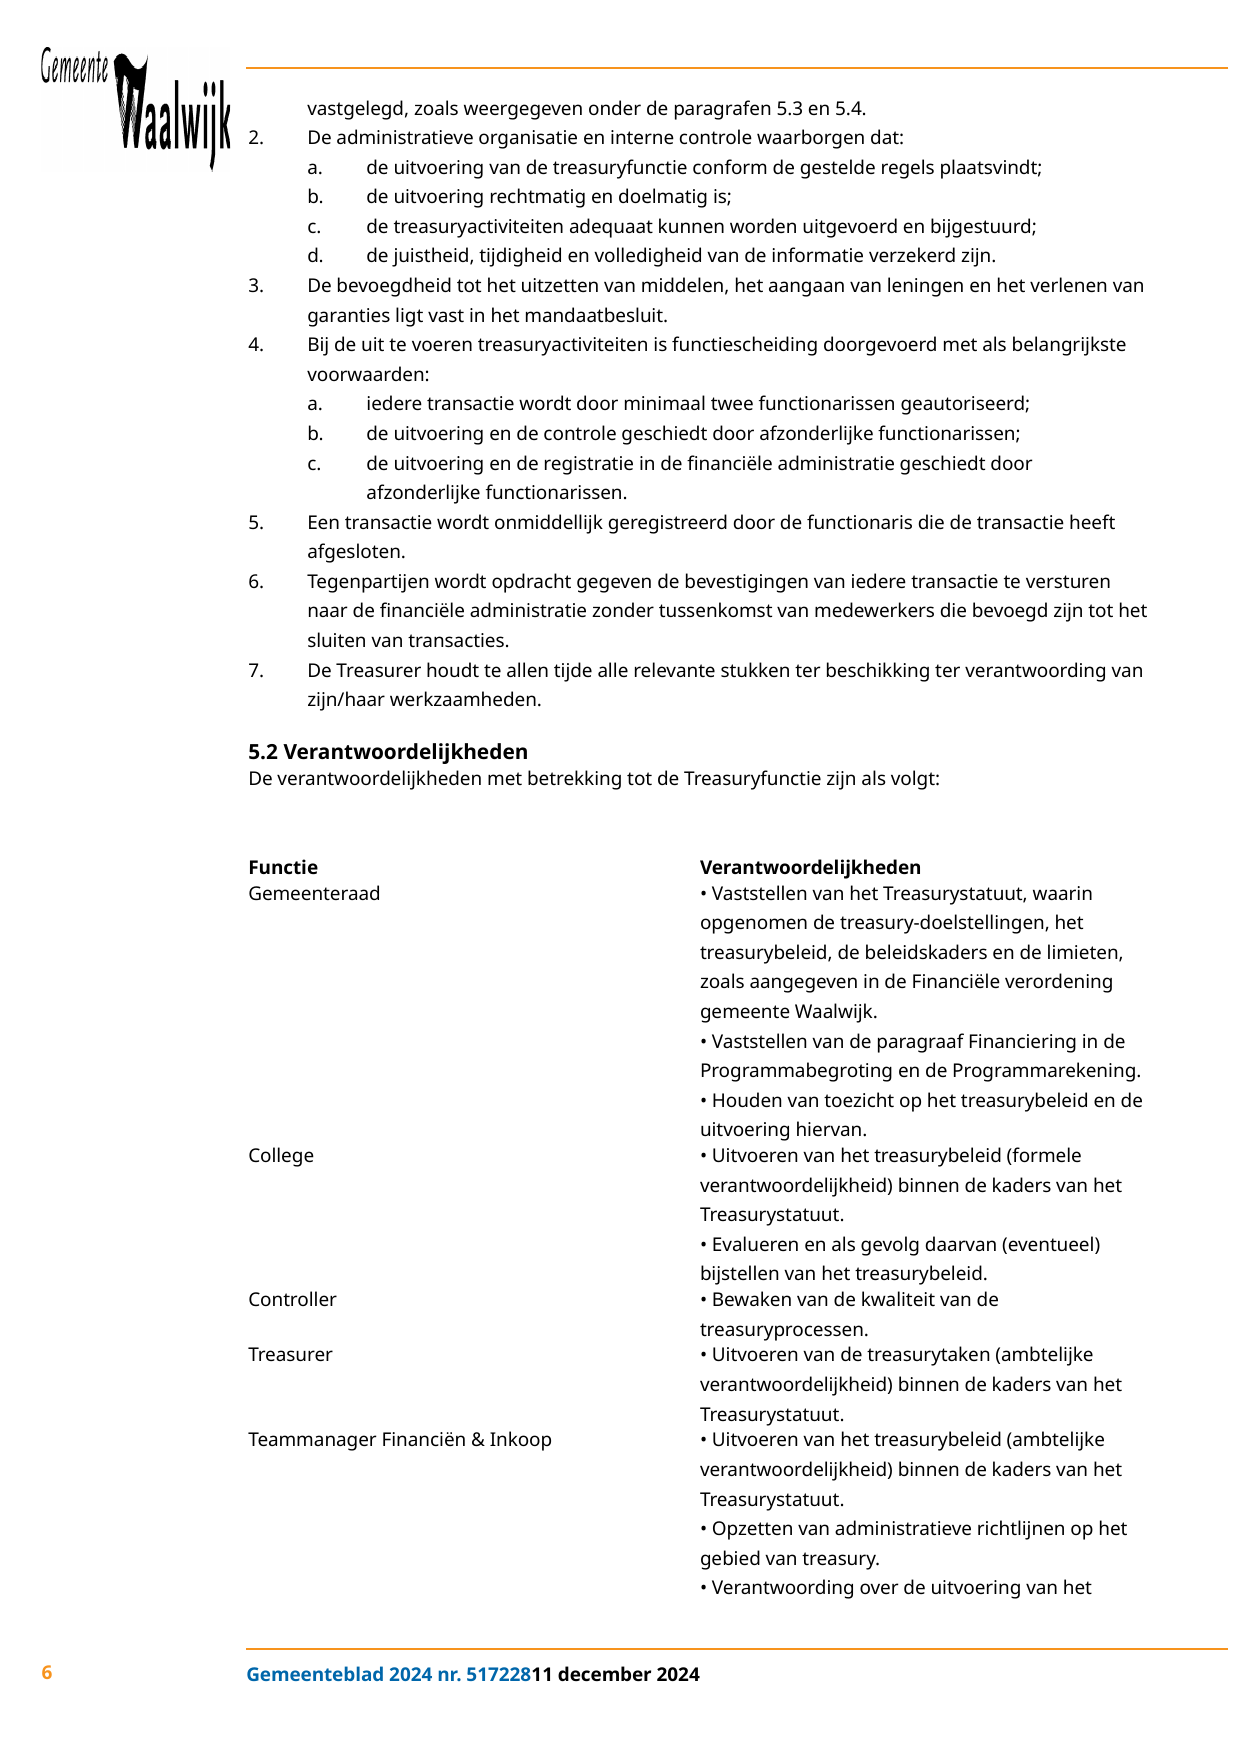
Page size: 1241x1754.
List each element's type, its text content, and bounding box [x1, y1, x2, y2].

table_cell • Uitvoeren van het treasurybeleid (formele verantwoordelijkheid) binnen de kaders van het Treasurystatuut. • Evalueren en als gevolg daarvan (eventueel) bijstellen van het treasurybeleid. [700, 1142, 1152, 1286]
table_cell Controller [248, 1286, 700, 1342]
list de treasuryactiviteiten adequaat kunnen worden uitgevoerd en bijgestuurd; [307, 213, 1152, 239]
table_cell Teammanager Financiën & Inkoop [248, 1427, 700, 1600]
list Tegenpartijen wordt opdracht gegeven de bevestigingen van iedere transactie te versturen naar de financiële administratie zonder tussenkomst van medewerkers die bevoegd zijn tot het sluiten van transacties. [248, 568, 1152, 653]
list de uitvoering van de treasuryfunctie conform de gestelde regels plaatsvindt; [307, 154, 1152, 180]
text 5.2 Verantwoordelijkheden [248, 737, 1152, 765]
list iedere transactie wordt door minimaal twee functionarissen geautoriseerd; [307, 391, 1152, 416]
list De administratieve organisatie en interne controle waarborgen dat: [248, 124, 1152, 150]
list De bevoegdheid tot het uitzetten van middelen, het aangaan van leningen en het verlenen van garanties ligt vast in het mandaatbesluit. [248, 272, 1152, 328]
list de uitvoering en de controle geschiedt door afzonderlijke functionarissen; [307, 420, 1152, 446]
table_header Verantwoordelijkheden [700, 854, 1152, 880]
list de juistheid, tijdigheid en volledigheid van de informatie verzekerd zijn. [307, 243, 1152, 268]
table_cell • Bewaken van de kwaliteit van de treasuryprocessen. [700, 1286, 1152, 1342]
table_cell College [248, 1142, 700, 1286]
table_cell Treasurer [248, 1342, 700, 1427]
table_cell • Uitvoeren van het treasurybeleid (ambtelijke verantwoordelijkheid) binnen de kaders van het Treasurystatuut. • Opzetten van administratieve richtlijnen op het gebied van treasury. • Verantwoording over de uitvoering van het [700, 1427, 1152, 1600]
table_cell • Uitvoeren van de treasurytaken (ambtelijke verantwoordelijkheid) binnen de kaders van het Treasurystatuut. [700, 1342, 1152, 1427]
text De verantwoordelijkheden met betrekking tot de Treasuryfunctie zijn als volgt: [248, 765, 1152, 791]
list de uitvoering rechtmatig en doelmatig is; [307, 183, 1152, 209]
list Bij de uit te voeren treasuryactiviteiten is functiescheiding doorgevoerd met als belangrijkste voorwaarden: [248, 331, 1152, 387]
list De Treasurer houdt te allen tijde alle relevante stukken ter beschikking ter verantwoording van zijn/haar werkzaamheden. [248, 657, 1152, 712]
table_header Functie [248, 854, 700, 880]
list de uitvoering en de registratie in de financiële administratie geschiedt door afzonderlijke functionarissen. [307, 450, 1152, 505]
picture [41, 47, 231, 172]
table_cell • Vaststellen van het Treasurystatuut, waarin opgenomen de treasury-doelstellingen, het treasurybeleid, de beleidskaders en de limieten, zoals aangegeven in de Financiële verordening gemeente Waalwijk. • Vaststellen van de paragraaf Financiering in de Programmabegroting en de Programmarekening. • Houden van toezicht op het treasurybeleid en de uitvoering hiervan. [700, 880, 1152, 1142]
table_cell Gemeenteraad [248, 880, 700, 1142]
list Een transactie wordt onmiddellijk geregistreerd door de functionaris die de transactie heeft afgesloten. [248, 509, 1152, 564]
list vastgelegd, zoals weergegeven onder de paragrafen 5.3 en 5.4. [248, 95, 1152, 121]
